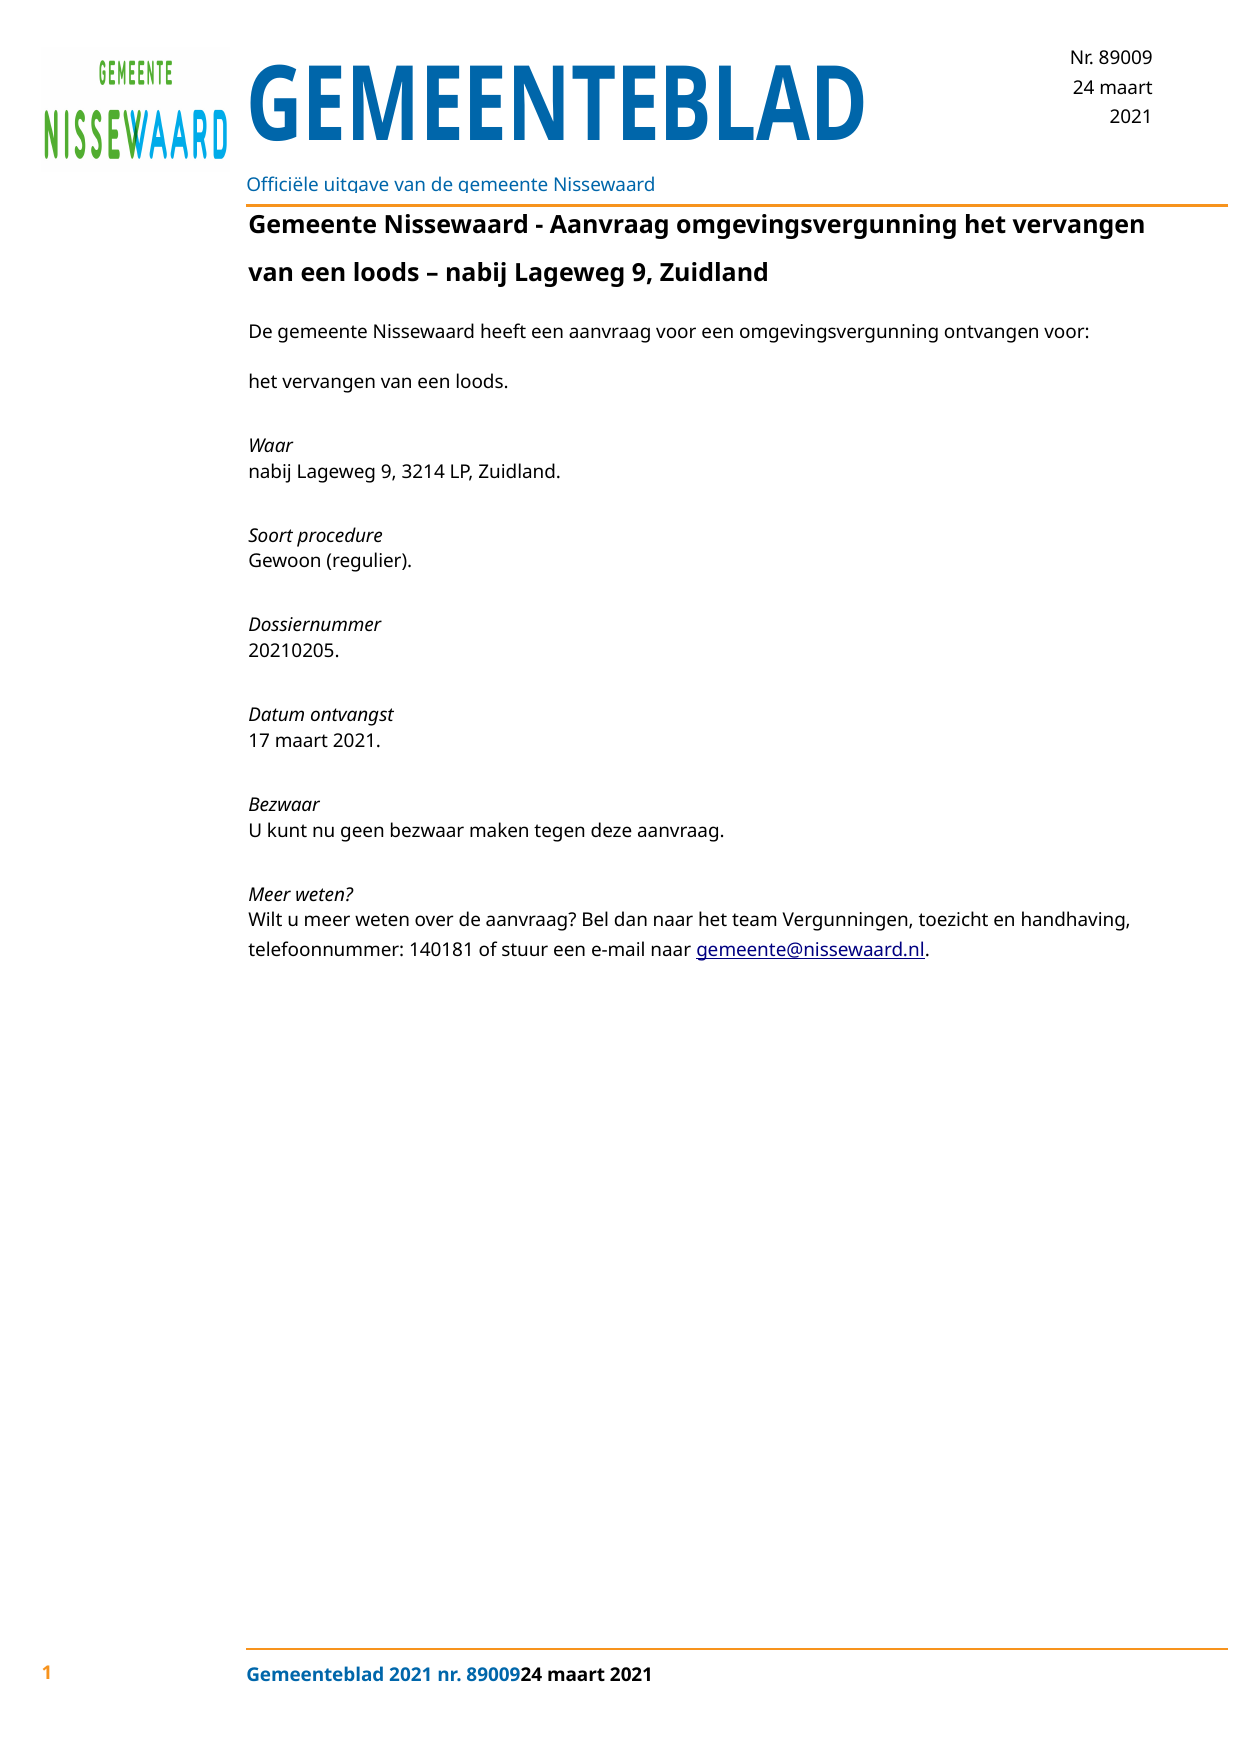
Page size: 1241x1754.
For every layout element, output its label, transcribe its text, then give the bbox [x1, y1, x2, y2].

text het vervangen van een loods. [248, 368, 1152, 394]
text Meer weten? [248, 881, 1152, 906]
text nabij Lageweg 9, 3214 LP, Zuidland. [248, 458, 1152, 484]
text Bezwaar [248, 791, 1152, 817]
text 17 maart 2021. [248, 727, 1152, 753]
text Dossiernummer [248, 612, 1152, 637]
text Waar [248, 432, 1152, 458]
text Gemeente Nissewaard - Aanvraag omgevingsvergunning het vervangen van een loods – nabij Lageweg 9, Zuidland [248, 207, 1152, 288]
picture [41, 47, 231, 172]
text U kunt nu geen bezwaar maken tegen deze aanvraag. [248, 817, 1152, 842]
text Datum ontvangst [248, 701, 1152, 727]
text 20210205. [248, 637, 1152, 663]
text Soort procedure [248, 522, 1152, 548]
text De gemeente Nissewaard heeft een aanvraag voor een omgevingsvergunning ontvangen voor: [248, 318, 1152, 344]
text Gewoon (regulier). [248, 548, 1152, 573]
text Wilt u meer weten over de aanvraag? Bel dan naar het team Vergunningen, toezicht en handhaving, telefoonnummer: 140181 of stuur een e-mail naar gemeente@nissewaard.nl. [248, 906, 1152, 962]
